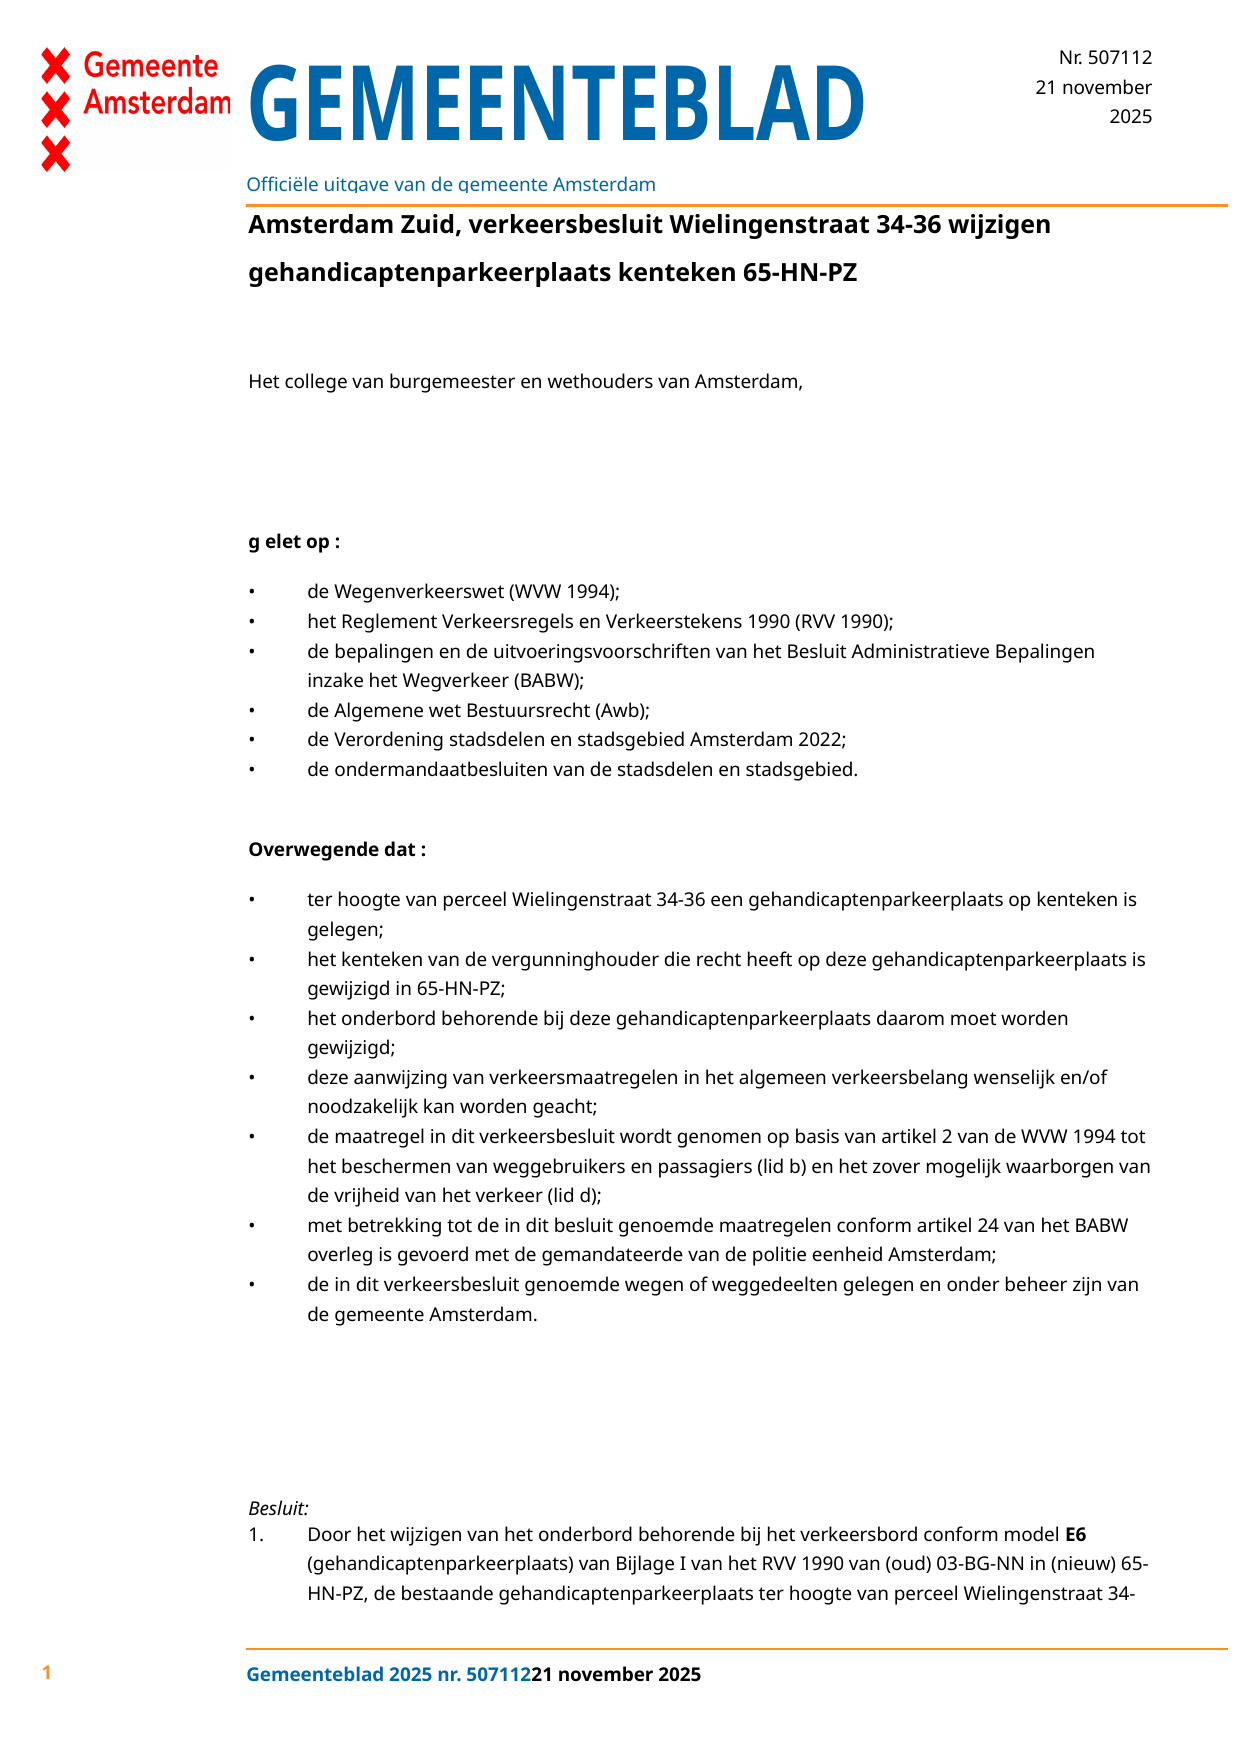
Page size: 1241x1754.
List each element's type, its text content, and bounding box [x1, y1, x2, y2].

text Amsterdam Zuid, verkeersbesluit Wielingenstraat 34-36 wijzigen gehandicaptenparkeerplaats kenteken 65-HN-PZ [248, 207, 1152, 288]
text Overwegende dat : [248, 836, 1152, 862]
list het onderbord behorende bij deze gehandicaptenparkeerplaats daarom moet worden gewijzigd; [248, 1005, 1152, 1060]
picture [41, 47, 231, 172]
list ter hoogte van perceel Wielingenstraat 34-36 een gehandicaptenparkeerplaats op kenteken is gelegen; [248, 887, 1152, 942]
list Door het wijzigen van het onderbord behorende bij het verkeersbord conform model E6 (gehandicaptenparkeerplaats) van Bijlage I van het RVV 1990 van (oud) 03-BG-NN in (nieuw) 65-HN-PZ, de bestaande gehandicaptenparkeerplaats ter hoogte van perceel Wielingenstraat 34- [248, 1521, 1152, 1606]
list met betrekking tot de in dit besluit genoemde maatregelen conform artikel 24 van het BABW overleg is gevoerd met de gemandateerde van de politie eenheid Amsterdam; [248, 1212, 1152, 1267]
list het kenteken van de vergunninghouder die recht heeft op deze gehandicaptenparkeerplaats is gewijzigd in 65-HN-PZ; [248, 946, 1152, 1001]
text Het college van burgemeester en wethouders van Amsterdam, [248, 368, 1152, 394]
list de Verordening stadsdelen en stadsgebied Amsterdam 2022; [248, 727, 1152, 752]
list de maatregel in dit verkeersbesluit wordt genomen op basis van artikel 2 van de WVW 1994 tot het beschermen van weggebruikers en passagiers (lid b) en het zover mogelijk waarborgen van de vrijheid van het verkeer (lid d); [248, 1123, 1152, 1208]
list de in dit verkeersbesluit genoemde wegen of weggedeelten gelegen en onder beheer zijn van de gemeente Amsterdam. [248, 1271, 1152, 1326]
list deze aanwijzing van verkeersmaatregelen in het algemeen verkeersbelang wenselijk en/of noodzakelijk kan worden geacht; [248, 1064, 1152, 1119]
text g elet op : [248, 528, 1152, 554]
text Besluit: [248, 1495, 1152, 1521]
list de Algemene wet Bestuursrecht (Awb); [248, 697, 1152, 723]
list de bepalingen en de uitvoeringsvoorschriften van het Besluit Administratieve Bepalingen inzake het Wegverkeer (BABW); [248, 638, 1152, 693]
list de ondermandaatbesluiten van de stadsdelen en stadsgebied. [248, 756, 1152, 782]
list de Wegenverkeerswet (WVW 1994); [248, 579, 1152, 604]
list het Reglement Verkeersregels en Verkeerstekens 1990 (RVV 1990); [248, 608, 1152, 634]
